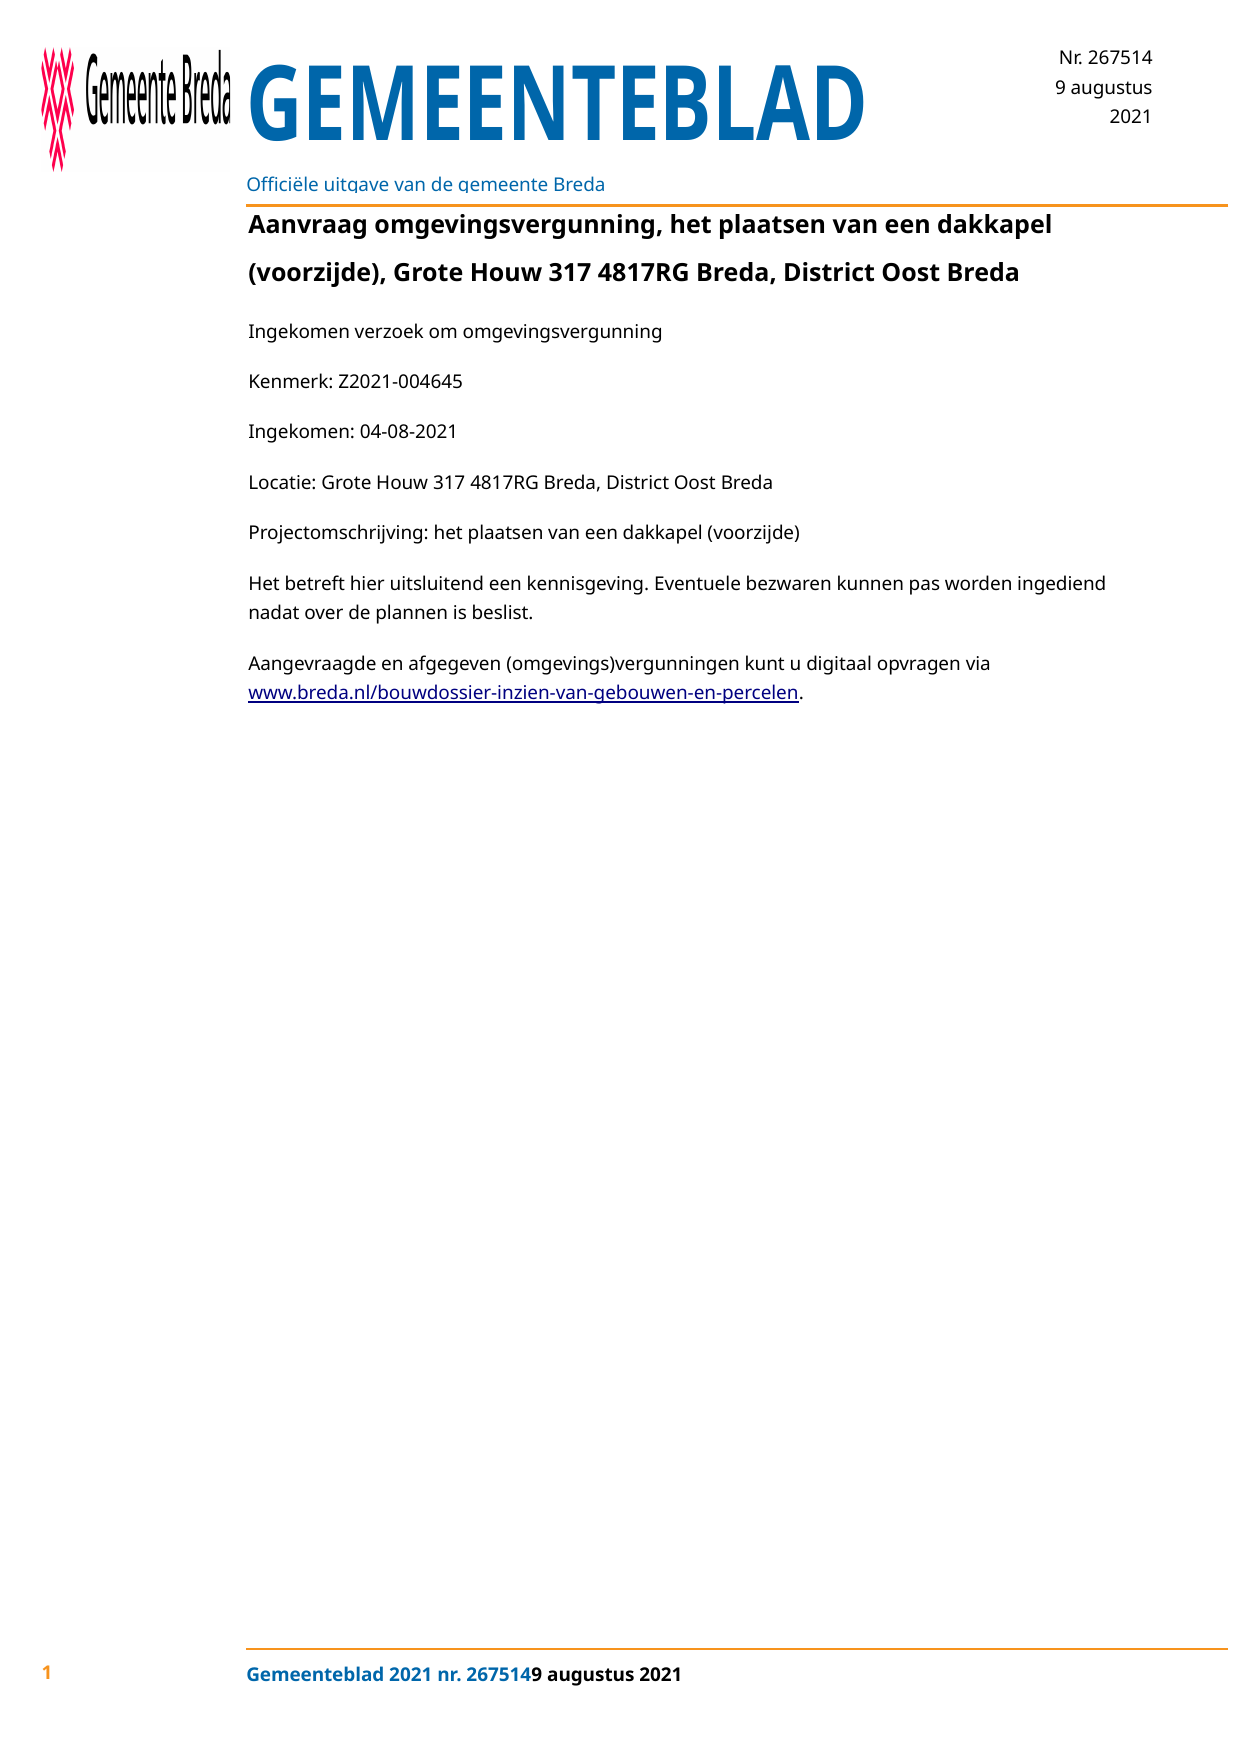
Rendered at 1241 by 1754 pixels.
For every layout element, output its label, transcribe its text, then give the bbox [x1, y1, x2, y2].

text Kenmerk: Z2021-004645 [248, 368, 1152, 394]
text Aangevraagde en afgegeven (omgevings)vergunningen kunt u digitaal opvragen via www.breda.nl/bouwdossier-inzien-van-gebouwen-en-percelen. [248, 650, 1152, 705]
text Aanvraag omgevingsvergunning, het plaatsen van een dakkapel (voorzijde), Grote Houw 317 4817RG Breda, District Oost Breda [248, 207, 1152, 288]
text Locatie: Grote Houw 317 4817RG Breda, District Oost Breda [248, 469, 1152, 495]
text Het betreft hier uitsluitend een kennisgeving. Eventuele bezwaren kunnen pas worden ingediend nadat over de plannen is beslist. [248, 570, 1152, 625]
text Ingekomen: 04-08-2021 [248, 419, 1152, 444]
text Ingekomen verzoek om omgevingsvergunning [248, 318, 1152, 344]
picture [41, 47, 231, 172]
text Projectomschrijving: het plaatsen van een dakkapel (voorzijde) [248, 519, 1152, 545]
